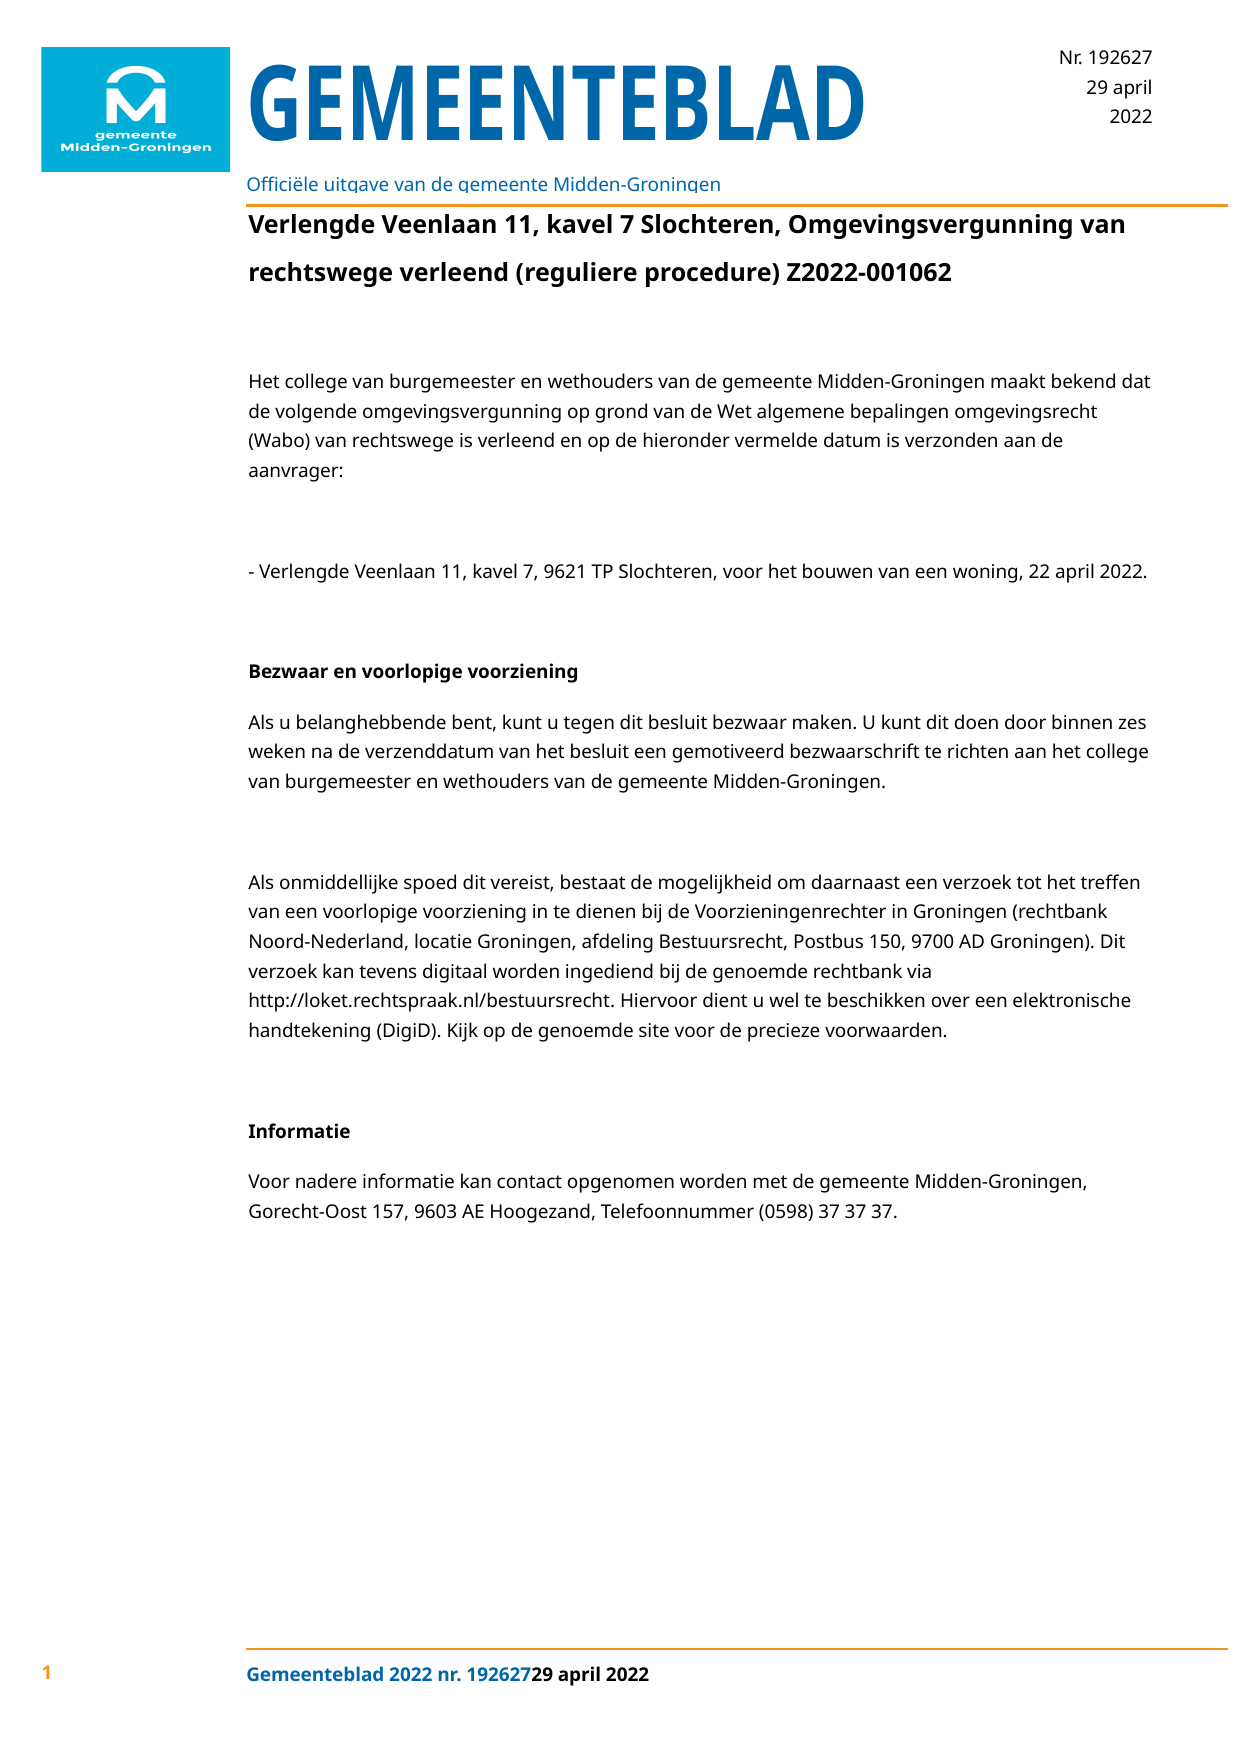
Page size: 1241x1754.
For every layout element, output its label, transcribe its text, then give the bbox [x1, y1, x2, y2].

text Verlengde Veenlaan 11, kavel 7 Slochteren, Omgevingsvergunning van rechtswege verleend (reguliere procedure) Z2022-001062 [248, 207, 1152, 288]
text Informatie [248, 1118, 1152, 1144]
picture [107, 89, 165, 122]
text Voor nadere informatie kan contact opgenomen worden met de gemeente Midden-Groningen, Gorecht-Oost 157, 9603 AE Hoogezand, Telefoonnummer (0598) 37 37 37. [248, 1168, 1152, 1224]
text Als u belanghebbende bent, kunt u tegen dit besluit bezwaar maken. U kunt dit doen door binnen zes weken na de verzenddatum van het besluit een gemotiveerd bezwaarschrift te richten aan het college van burgemeester en wethouders van de gemeente Midden-Groningen. [248, 709, 1152, 794]
text Bezwaar en voorlopige voorziening [248, 659, 1152, 684]
picture [184, 146, 190, 153]
text Het college van burgemeester en wethouders van de gemeente Midden-Groningen maakt bekend dat de volgende omgevingsvergunning op grond van de Wet algemene bepalingen omgevingsrecht (Wabo) van rechtswege is verleend en op de hieronder vermelde datum is verzonden aan de aanvrager: [248, 368, 1152, 483]
text - Verlengde Veenlaan 11, kavel 7, 9621 TP Slochteren, voor het bouwen van een woning, 22 april 2022. [248, 558, 1152, 584]
text Als onmiddellijke spoed dit vereist, bestaat de mogelijkheid om daarnaast een verzoek tot het treffen van een voorlopige voorziening in te dienen bij de Voorzieningenrechter in Groningen (rechtbank Noord-Nederland, locatie Groningen, afdeling Bestuursrecht, Postbus 150, 9700 AD Groningen). Dit verzoek kan tevens digitaal worden ingediend bij de genoemde rechtbank via http://loket.rechtspraak.nl/bestuursrecht. Hiervoor dient u wel te beschikken over een elektronische handtekening (DigiD). Kijk op de genoemde site voor de precieze voorwaarden. [248, 869, 1152, 1043]
picture [108, 66, 164, 82]
